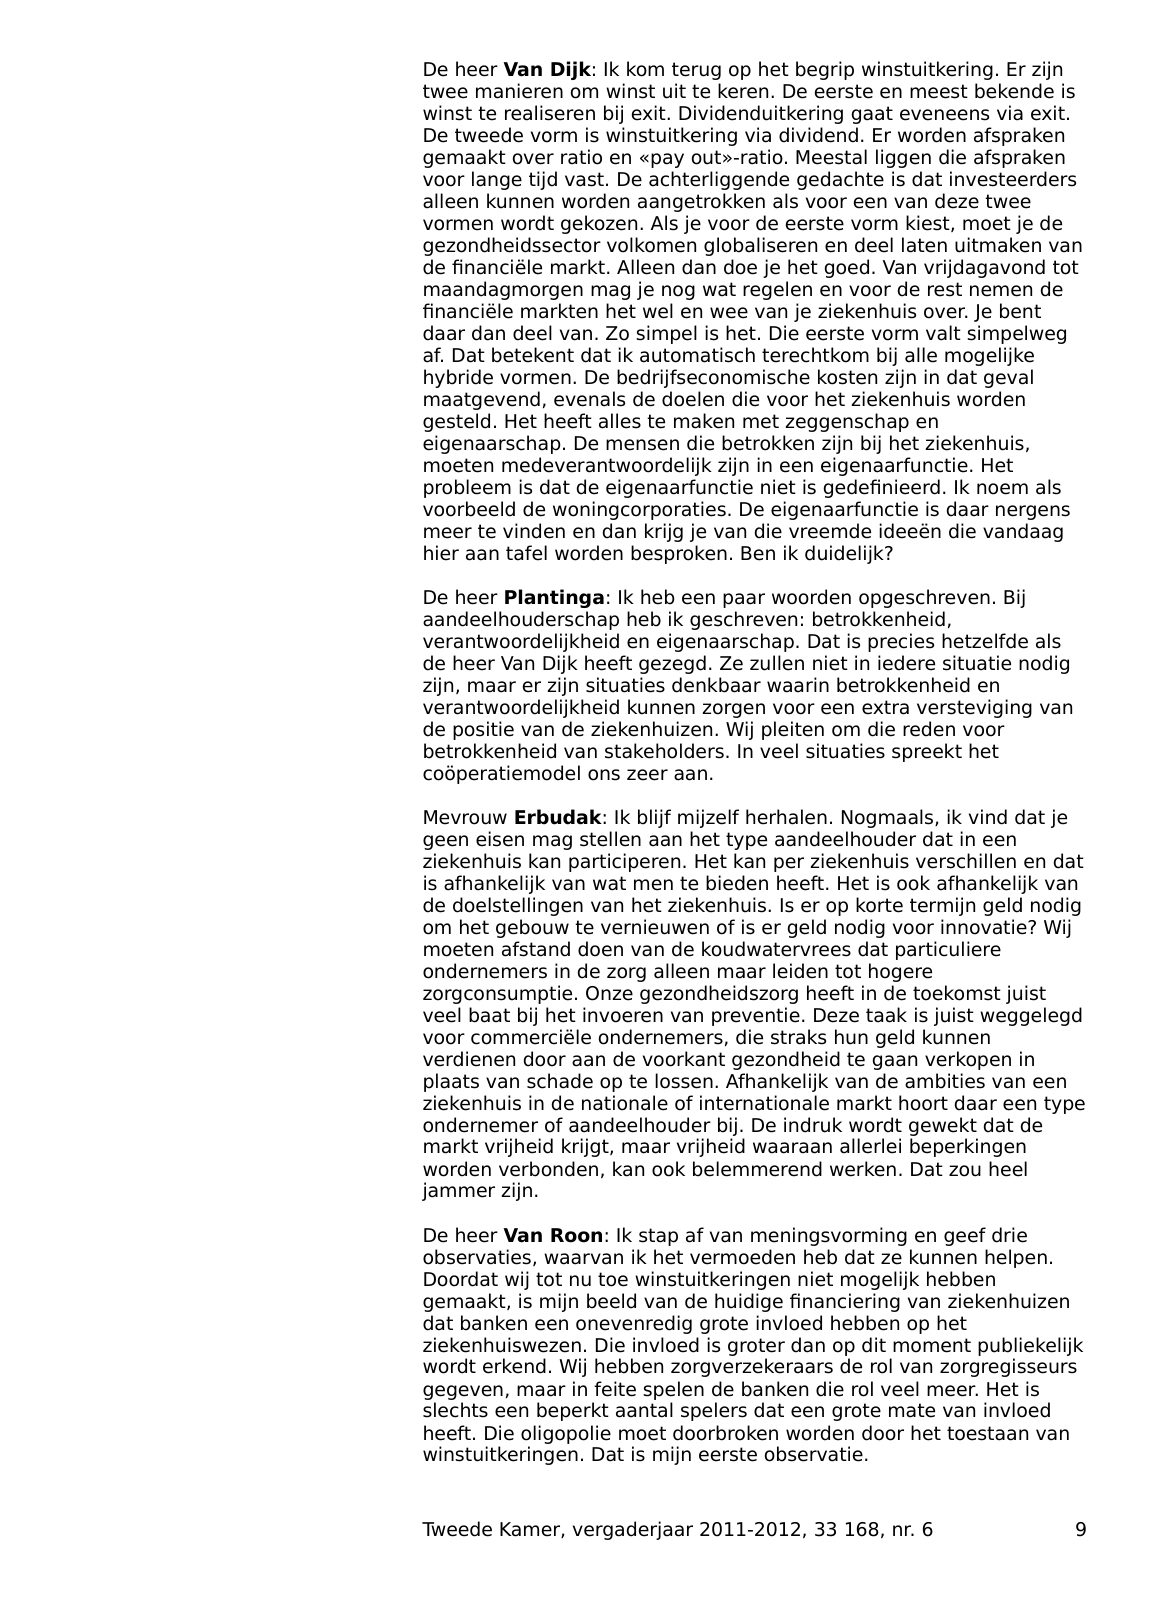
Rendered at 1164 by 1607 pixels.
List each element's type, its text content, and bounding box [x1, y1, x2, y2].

text De heer Van Roon: Ik stap af van meningsvorming en geef drie observaties, waarvan ik het vermoeden heb dat ze kunnen helpen. Doordat wij tot nu toe winstuitkeringen niet mogelijk hebben gemaakt, is mijn beeld van de huidige financiering van ziekenhuizen dat banken een onevenredig grote invloed hebben op het ziekenhuiswezen. Die invloed is groter dan op dit moment publiekelijk wordt erkend. Wij hebben zorgverzekeraars de rol van zorgregisseurs gegeven, maar in feite spelen de banken die rol veel meer. Het is slechts een beperkt aantal spelers dat een grote mate van invloed heeft. Die oligopolie moet doorbroken worden door het toestaan van winstuitkeringen. Dat is mijn eerste observatie. [422, 1224, 1087, 1466]
text De heer Van Dijk: Ik kom terug op het begrip winstuitkering. Er zijn twee manieren om winst uit te keren. De eerste en meest bekende is winst te realiseren bij exit. Dividenduitkering gaat eveneens via exit. De tweede vorm is winstuitkering via dividend. Er worden afspraken gemaakt over ratio en «pay out»-ratio. Meestal liggen die afspraken voor lange tijd vast. De achterliggende gedachte is dat investeerders alleen kunnen worden aangetrokken als voor een van deze twee vormen wordt gekozen. Als je voor de eerste vorm kiest, moet je de gezondheidssector volkomen globaliseren en deel laten uitmaken van de financiële markt. Alleen dan doe je het goed. Van vrijdagavond tot maandagmorgen mag je nog wat regelen en voor de rest nemen de financiële markten het wel en wee van je ziekenhuis over. Je bent daar dan deel van. Zo simpel is het. Die eerste vorm valt simpelweg af. Dat betekent dat ik automatisch terechtkom bij alle mogelijke hybride vormen. De bedrijfseconomische kosten zijn in dat geval maatgevend, evenals de doelen die voor het ziekenhuis worden gesteld. Het heeft alles te maken met zeggenschap en eigenaarschap. De mensen die betrokken zijn bij het ziekenhuis, moeten medeverantwoordelijk zijn in een eigenaarfunctie. Het probleem is dat de eigenaarfunctie niet is gedefinieerd. Ik noem als voorbeeld de woningcorporaties. De eigenaarfunctie is daar nergens meer te vinden en dan krijg je van die vreemde ideeën die vandaag hier aan tafel worden besproken. Ben ik duidelijk? [422, 59, 1087, 564]
text De heer Plantinga: Ik heb een paar woorden opgeschreven. Bij aandeelhouderschap heb ik geschreven: betrokkenheid, verantwoordelijkheid en eigenaarschap. Dat is precies hetzelfde als de heer Van Dijk heeft gezegd. Ze zullen niet in iedere situatie nodig zijn, maar er zijn situaties denkbaar waarin betrokkenheid en verantwoordelijkheid kunnen zorgen voor een extra versteviging van de positie van de ziekenhuizen. Wij pleiten om die reden voor betrokkenheid van stakeholders. In veel situaties spreekt het coöperatiemodel ons zeer aan. [422, 587, 1087, 784]
text Mevrouw Erbudak: Ik blijf mijzelf herhalen. Nogmaals, ik vind dat je geen eisen mag stellen aan het type aandeelhouder dat in een ziekenhuis kan participeren. Het kan per ziekenhuis verschillen en dat is afhankelijk van wat men te bieden heeft. Het is ook afhankelijk van de doelstellingen van het ziekenhuis. Is er op korte termijn geld nodig om het gebouw te vernieuwen of is er geld nodig voor innovatie? Wij moeten afstand doen van de koudwatervrees dat particuliere ondernemers in de zorg alleen maar leiden tot hogere zorgconsumptie. Onze gezondheidszorg heeft in de toekomst juist veel baat bij het invoeren van preventie. Deze taak is juist weggelegd voor commerciële ondernemers, die straks hun geld kunnen verdienen door aan de voorkant gezondheid te gaan verkopen in plaats van schade op te lossen. Afhankelijk van de ambities van een ziekenhuis in de nationale of internationale markt hoort daar een type ondernemer of aandeelhouder bij. De indruk wordt gewekt dat de markt vrijheid krijgt, maar vrijheid waaraan allerlei beperkingen worden verbonden, kan ook belemmerend werken. Dat zou heel jammer zijn. [422, 807, 1087, 1202]
